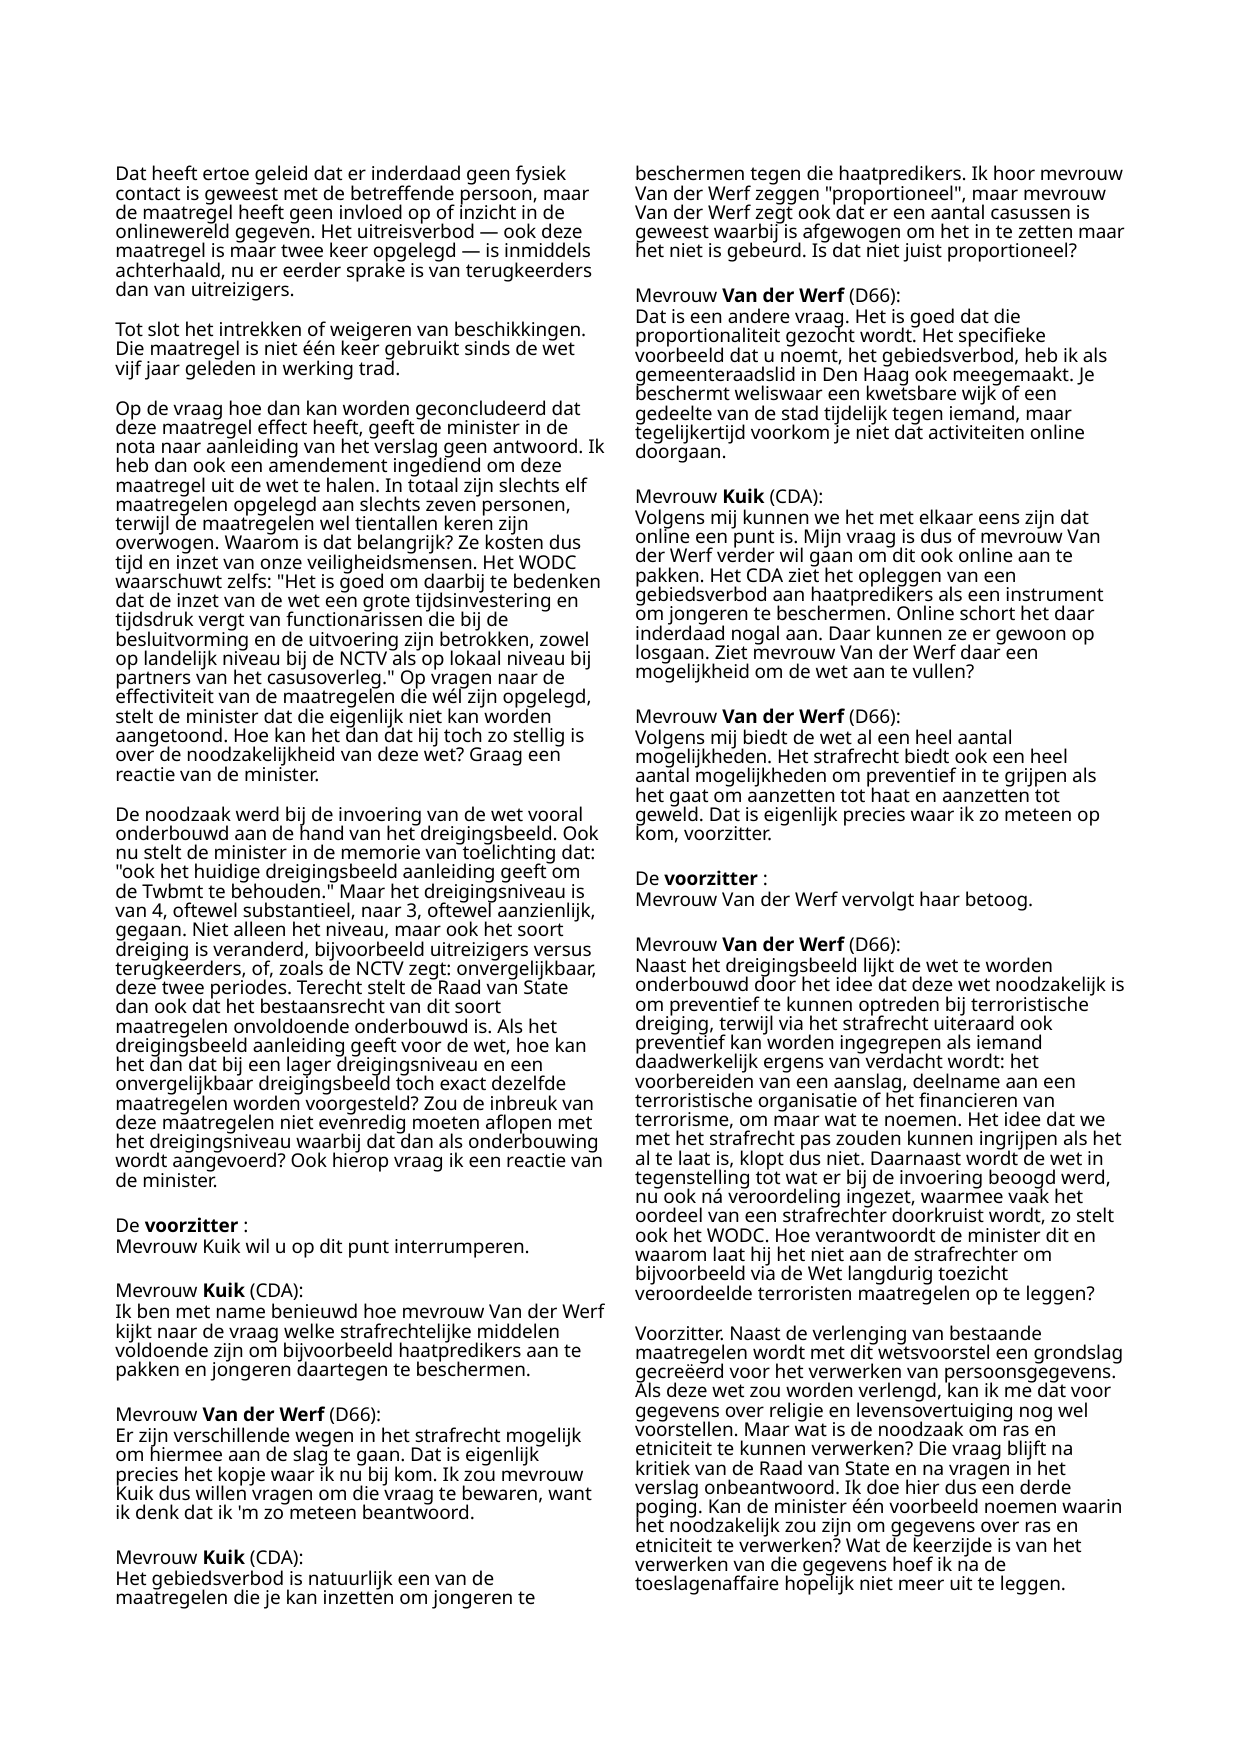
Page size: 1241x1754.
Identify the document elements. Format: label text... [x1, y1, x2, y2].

text De noodzaak werd bij de invoering van de wet vooral onderbouwd aan de hand van het dreigingsbeeld. Ook nu stelt de minister in de memorie van toelichting dat: "ook het huidige dreigingsbeeld aanleiding geeft om de Twbmt te behouden." Maar het dreigingsniveau is van 4, oftewel substantieel, naar 3, oftewel aanzienlijk, gegaan. Niet alleen het niveau, maar ook het soort dreiging is veranderd, bijvoorbeeld uitreizigers versus terugkeerders, of, zoals de NCTV zegt: onvergelijkbaar, deze twee periodes. Terecht stelt de Raad van State dan ook dat het bestaansrecht van dit soort maatregelen onvoldoende onderbouwd is. Als het dreigingsbeeld aanleiding geeft voor de wet, hoe kan het dan dat bij een lager dreigingsniveau en een onvergelijkbaar dreigingsbeeld toch exact dezelfde maatregelen worden voorgesteld? Zou de inbreuk van deze maatregelen niet evenredig moeten aflopen met het dreigingsniveau waarbij dat dan als onderbouwing wordt aangevoerd? Ook hierop vraag ik een reactie van de minister. [115, 806, 605, 1191]
text Tot slot het intrekken of weigeren van beschikkingen. Die maatregel is niet één keer gebruikt sinds de wet vijf jaar geleden in werking trad. [115, 321, 605, 379]
text Volgens mij biedt de wet al een heel aantal mogelijkheden. Het strafrecht biedt ook een heel aantal mogelijkheden om preventief in te grijpen als het gaat om aanzetten tot haat en aanzetten tot geweld. Dat is eigenlijk precies waar ik zo meteen op kom, voorzitter. [635, 729, 1125, 844]
text Ik ben met name benieuwd hoe mevrouw Van der Werf kijkt naar de vraag welke strafrechtelijke middelen voldoende zijn om bijvoorbeeld haatpredikers aan te pakken en jongeren daartegen te beschermen. [115, 1303, 605, 1381]
text Het gebiedsverbod is natuurlijk een van de maatregelen die je kan inzetten om jongeren te [115, 1570, 605, 1608]
text Volgens mij kunnen we het met elkaar eens zijn dat online een punt is. Mijn vraag is dus of mevrouw Van der Werf verder wil gaan om dit ook online aan te pakken. Het CDA ziet het opleggen van een gebiedsverbod aan haatpredikers als een instrument om jongeren te beschermen. Online schort het daar inderdaad nogal aan. Daar kunnen ze er gewoon op losgaan. Ziet mevrouw Van der Werf daar een mogelijkheid om de wet aan te vullen? [635, 509, 1125, 682]
text Mevrouw Van der Werf vervolgt haar betoog. [635, 891, 1125, 910]
text Mevrouw Kuik (CDA): [115, 1278, 605, 1303]
text Mevrouw Kuik wil u op dit punt interrumperen. [115, 1238, 605, 1257]
text Er zijn verschillende wegen in het strafrecht mogelijk om hiermee aan de slag te gaan. Dat is eigenlijk precies het kopje waar ik nu bij kom. Ik zou mevrouw Kuik dus willen vragen om die vraag te bewaren, want ik denk dat ik 'm zo meteen beantwoord. [115, 1427, 605, 1523]
text Dat heeft ertoe geleid dat er inderdaad geen fysiek contact is geweest met de betreffende persoon, maar de maatregel heeft geen invloed op of inzicht in de onlinewereld gegeven. Het uitreisverbod — ook deze maatregel is maar twee keer opgelegd — is inmiddels achterhaald, nu er eerder sprake is van terugkeerders dan van uitreizigers. [115, 165, 605, 300]
text De voorzitter : [115, 1212, 605, 1238]
text Mevrouw Van der Werf (D66): [635, 282, 1125, 308]
text Mevrouw Kuik (CDA): [115, 1544, 605, 1570]
text Mevrouw Kuik (CDA): [635, 483, 1125, 509]
text Voorzitter. Naast de verlenging van bestaande maatregelen wordt met dit wetsvoorstel een grondslag gecreëerd voor het verwerken van persoonsgegevens. Als deze wet zou worden verlengd, kan ik me dat voor gegevens over religie en levensovertuiging nog wel voorstellen. Maar wat is de noodzaak om ras en etniciteit te kunnen verwerken? Die vraag blijft na kritiek van de Raad van State en na vragen in het verslag onbeantwoord. Ik doe hier dus een derde poging. Kan de minister één voorbeeld noemen waarin het noodzakelijk zou zijn om gegevens over ras en etniciteit te verwerken? Wat de keerzijde is van het verwerken van die gegevens hoef ik na de toeslagenaffaire hopelijk niet meer uit te leggen. [635, 1324, 1125, 1594]
text Dat is een andere vraag. Het is goed dat die proportionaliteit gezocht wordt. Het specifieke voorbeeld dat u noemt, het gebiedsverbod, heb ik als gemeenteraadslid in Den Haag ook meegemaakt. Je beschermt weliswaar een kwetsbare wijk of een gedeelte van de stad tijdelijk tegen iemand, maar tegelijkertijd voorkom je niet dat activiteiten online doorgaan. [635, 308, 1125, 462]
text Mevrouw Van der Werf (D66): [635, 703, 1125, 729]
text De voorzitter : [635, 865, 1125, 891]
text Naast het dreigingsbeeld lijkt de wet te worden onderbouwd door het idee dat deze wet noodzakelijk is om preventief te kunnen optreden bij terroristische dreiging, terwijl via het strafrecht uiteraard ook preventief kan worden ingegrepen als iemand daadwerkelijk ergens van verdacht wordt: het voorbereiden van een aanslag, deelname aan een terroristische organisatie of het financieren van terrorisme, om maar wat te noemen. Het idee dat we met het strafrecht pas zouden kunnen ingrijpen als het al te laat is, klopt dus niet. Daarnaast wordt de wet in tegenstelling tot wat er bij de invoering beoogd werd, nu ook ná veroordeling ingezet, waarmee vaak het oordeel van een strafrechter doorkruist wordt, zo stelt ook het WODC. Hoe verantwoordt de minister dit en waarom laat hij het niet aan de strafrechter om bijvoorbeeld via de Wet langdurig toezicht veroordeelde terroristen maatregelen op te leggen? [635, 957, 1125, 1304]
text Mevrouw Van der Werf (D66): [115, 1401, 605, 1427]
text beschermen tegen die haatpredikers. Ik hoor mevrouw Van der Werf zeggen "proportioneel", maar mevrouw Van der Werf zegt ook dat er een aantal casussen is geweest waarbij is afgewogen om het in te zetten maar het niet is gebeurd. Is dat niet juist proportioneel? [635, 165, 1125, 262]
text Op de vraag hoe dan kan worden geconcludeerd dat deze maatregel effect heeft, geeft de minister in de nota naar aanleiding van het verslag geen antwoord. Ik heb dan ook een amendement ingediend om deze maatregel uit de wet te halen. In totaal zijn slechts elf maatregelen opgelegd aan slechts zeven personen, terwijl de maatregelen wel tientallen keren zijn overwogen. Waarom is dat belangrijk? Ze kosten dus tijd en inzet van onze veiligheidsmensen. Het WODC waarschuwt zelfs: "Het is goed om daarbij te bedenken dat de inzet van de wet een grote tijdsinvestering en tijdsdruk vergt van functionarissen die bij de besluitvorming en de uitvoering zijn betrokken, zowel op landelijk niveau bij de NCTV als op lokaal niveau bij partners van het casusoverleg." Op vragen naar de effectiviteit van de maatregelen die wél zijn opgelegd, stelt de minister dat die eigenlijk niet kan worden aangetoond. Hoe kan het dan dat hij toch zo stellig is over de noodzakelijkheid van deze wet? Graag een reactie van de minister. [115, 399, 605, 785]
text Mevrouw Van der Werf (D66): [635, 931, 1125, 957]
